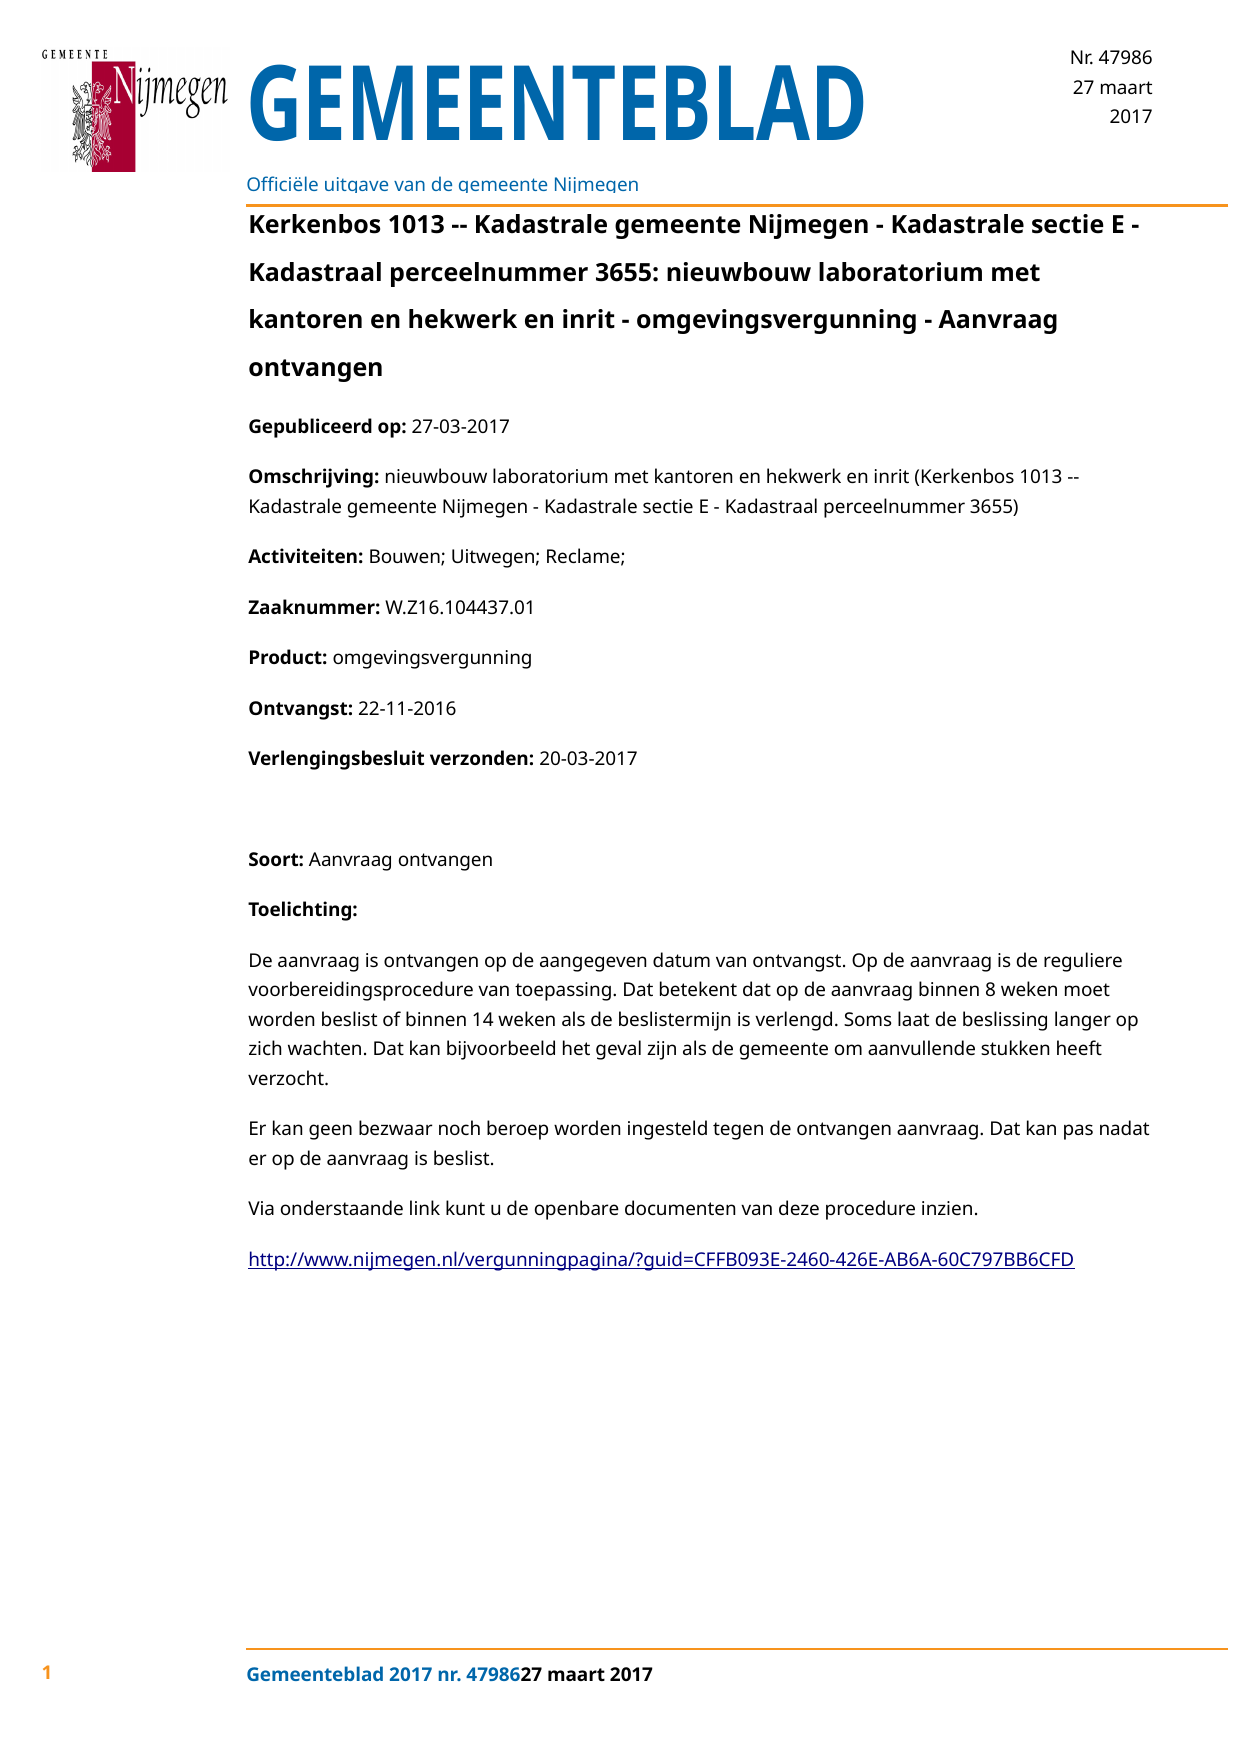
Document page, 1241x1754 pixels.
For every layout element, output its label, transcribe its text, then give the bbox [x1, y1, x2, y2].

text Activiteiten: Bouwen; Uitwegen; Reclame; [248, 543, 1152, 569]
text De aanvraag is ontvangen op de aangegeven datum van ontvangst. Op de aanvraag is de reguliere voorbereidingsprocedure van toepassing. Dat betekent dat op de aanvraag binnen 8 weken moet worden beslist of binnen 14 weken als de beslistermijn is verlengd. Soms laat de beslissing langer op zich wachten. Dat kan bijvoorbeeld het geval zijn als de gemeente om aanvullende stukken heeft verzocht. [248, 947, 1152, 1091]
text Gepubliceerd op: 27-03-2017 [248, 413, 1152, 439]
text Ontvangst: 22-11-2016 [248, 695, 1152, 721]
text Soort: Aanvraag ontvangen [248, 846, 1152, 872]
text Via onderstaande link kunt u de openbare documenten van deze procedure inzien. [248, 1196, 1152, 1221]
text Zaaknummer: W.Z16.104437.01 [248, 594, 1152, 620]
text Kerkenbos 1013 -- Kadastrale gemeente Nijmegen - Kadastrale sectie E - Kadastraal perceelnummer 3655: nieuwbouw laboratorium met kantoren en hekwerk en inrit - omgevingsvergunning - Aanvraag ontvangen [248, 207, 1152, 384]
text Er kan geen bezwaar noch beroep worden ingesteld tegen de ontvangen aanvraag. Dat kan pas nadat er op de aanvraag is beslist. [248, 1116, 1152, 1171]
text Verlengingsbesluit verzonden: 20-03-2017 [248, 745, 1152, 771]
picture [41, 47, 231, 172]
text Omschrijving: nieuwbouw laboratorium met kantoren en hekwerk en inrit (Kerkenbos 1013 -- Kadastrale gemeente Nijmegen - Kadastrale sectie E - Kadastraal perceelnummer 3655) [248, 463, 1152, 519]
text Toelichting: [248, 896, 1152, 922]
text Product: omgevingsvergunning [248, 644, 1152, 670]
text http://www.nijmegen.nl/vergunningpagina/?guid=CFFB093E-2460-426E-AB6A-60C797BB6CFD [248, 1246, 1152, 1272]
